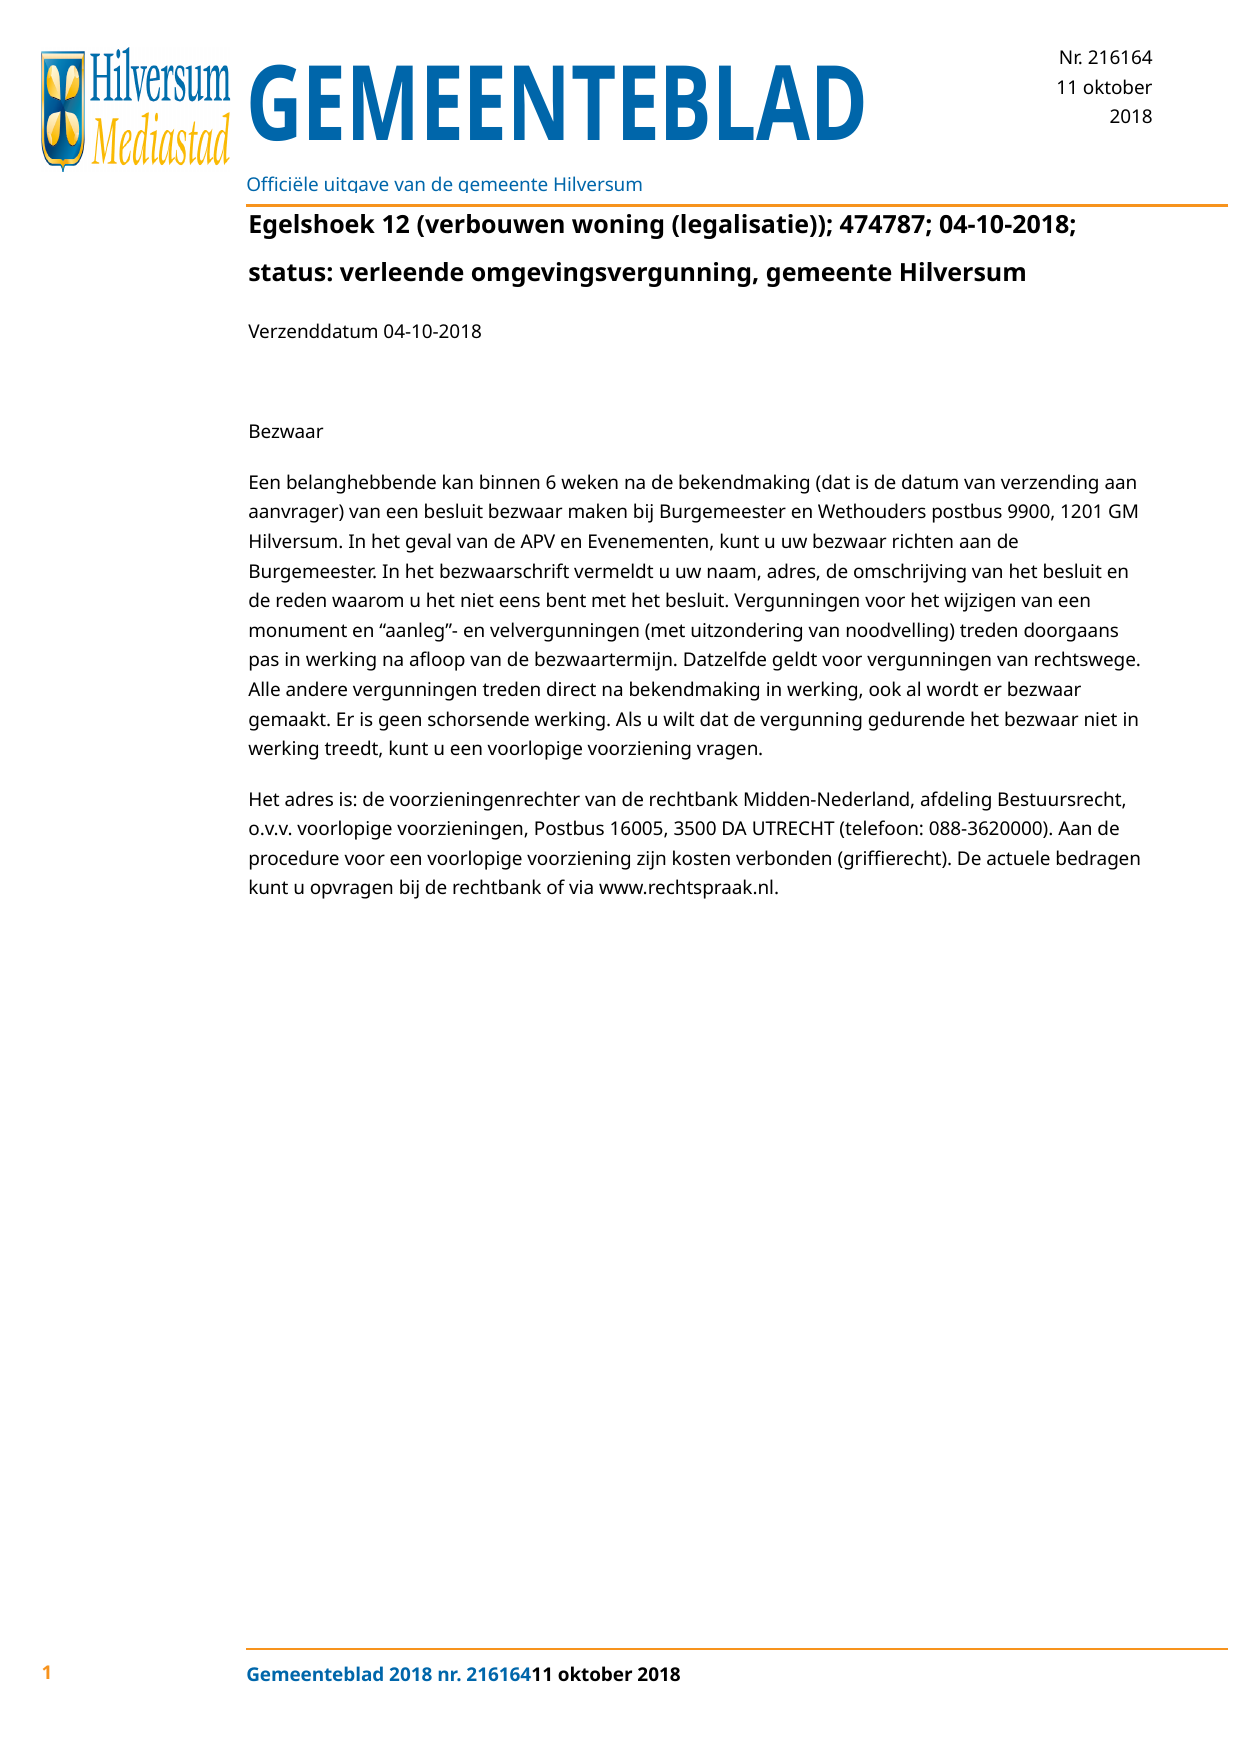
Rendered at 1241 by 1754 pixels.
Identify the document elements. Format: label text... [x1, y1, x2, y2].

text Egelshoek 12 (verbouwen woning (legalisatie)); 474787; 04-10-2018; status: verleende omgevingsvergunning, gemeente Hilversum [248, 207, 1152, 288]
text Bezwaar [248, 419, 1152, 444]
text Een belanghebbende kan binnen 6 weken na de bekendmaking (dat is de datum van verzending aan aanvrager) van een besluit bezwaar maken bij Burgemeester en Wethouders postbus 9900, 1201 GM Hilversum. In het geval van de APV en Evenementen, kunt u uw bezwaar richten aan de Burgemeester. In het bezwaarschrift vermeldt u uw naam, adres, de omschrijving van het besluit en de reden waarom u het niet eens bent met het besluit. Vergunningen voor het wijzigen van een monument en “aanleg”- en velvergunningen (met uitzondering van noodvelling) treden doorgaans pas in werking na afloop van de bezwaartermijn. Datzelfde geldt voor vergunningen van rechtswege. Alle andere vergunningen treden direct na bekendmaking in werking, ook al wordt er bezwaar gemaakt. Er is geen schorsende werking. Als u wilt dat de vergunning gedurende het bezwaar niet in werking treedt, kunt u een voorlopige voorziening vragen. [248, 469, 1152, 761]
text Verzenddatum 04-10-2018 [248, 318, 1152, 344]
picture [41, 47, 231, 172]
text Het adres is: de voorzieningenrechter van de rechtbank Midden-Nederland, afdeling Bestuursrecht, o.v.v. voorlopige voorzieningen, Postbus 16005, 3500 DA UTRECHT (telefoon: 088-3620000). Aan de procedure voor een voorlopige voorziening zijn kosten verbonden (griffierecht). De actuele bedragen kunt u opvragen bij de rechtbank of via www.rechtspraak.nl. [248, 786, 1152, 900]
